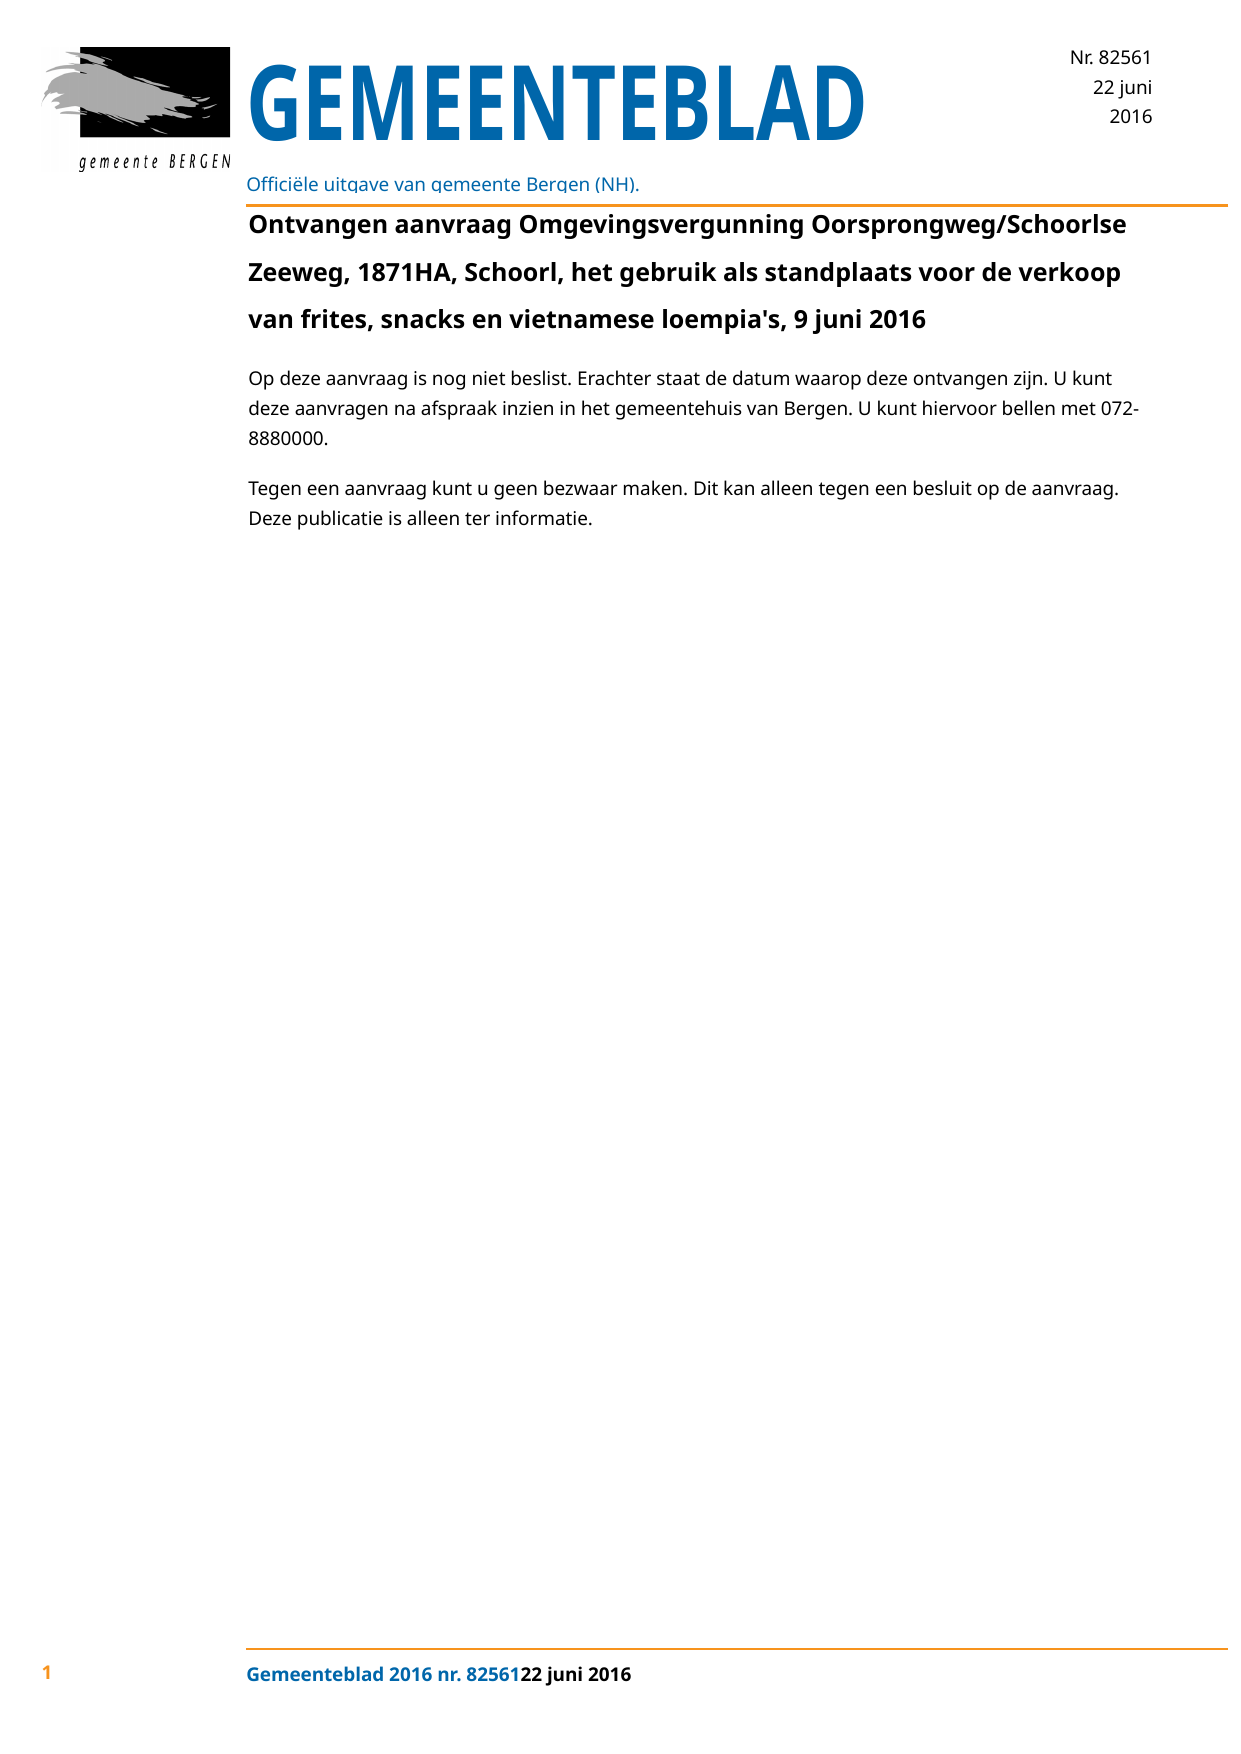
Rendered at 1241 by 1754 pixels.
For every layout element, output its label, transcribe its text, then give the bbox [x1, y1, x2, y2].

text Op deze aanvraag is nog niet beslist. Erachter staat de datum waarop deze ontvangen zijn. U kunt deze aanvragen na afspraak inzien in het gemeentehuis van Bergen. U kunt hiervoor bellen met 072-8880000. [248, 366, 1152, 450]
text Tegen een aanvraag kunt u geen bezwaar maken. Dit kan alleen tegen een besluit op de aanvraag. Deze publicatie is alleen ter informatie. [248, 475, 1152, 530]
text Ontvangen aanvraag Omgevingsvergunning Oorsprongweg/Schoorlse Zeeweg, 1871HA, Schoorl, het gebruik als standplaats voor de verkoop van frites, snacks en vietnamese loempia's, 9 juni 2016 [248, 207, 1152, 336]
picture [41, 47, 231, 172]
